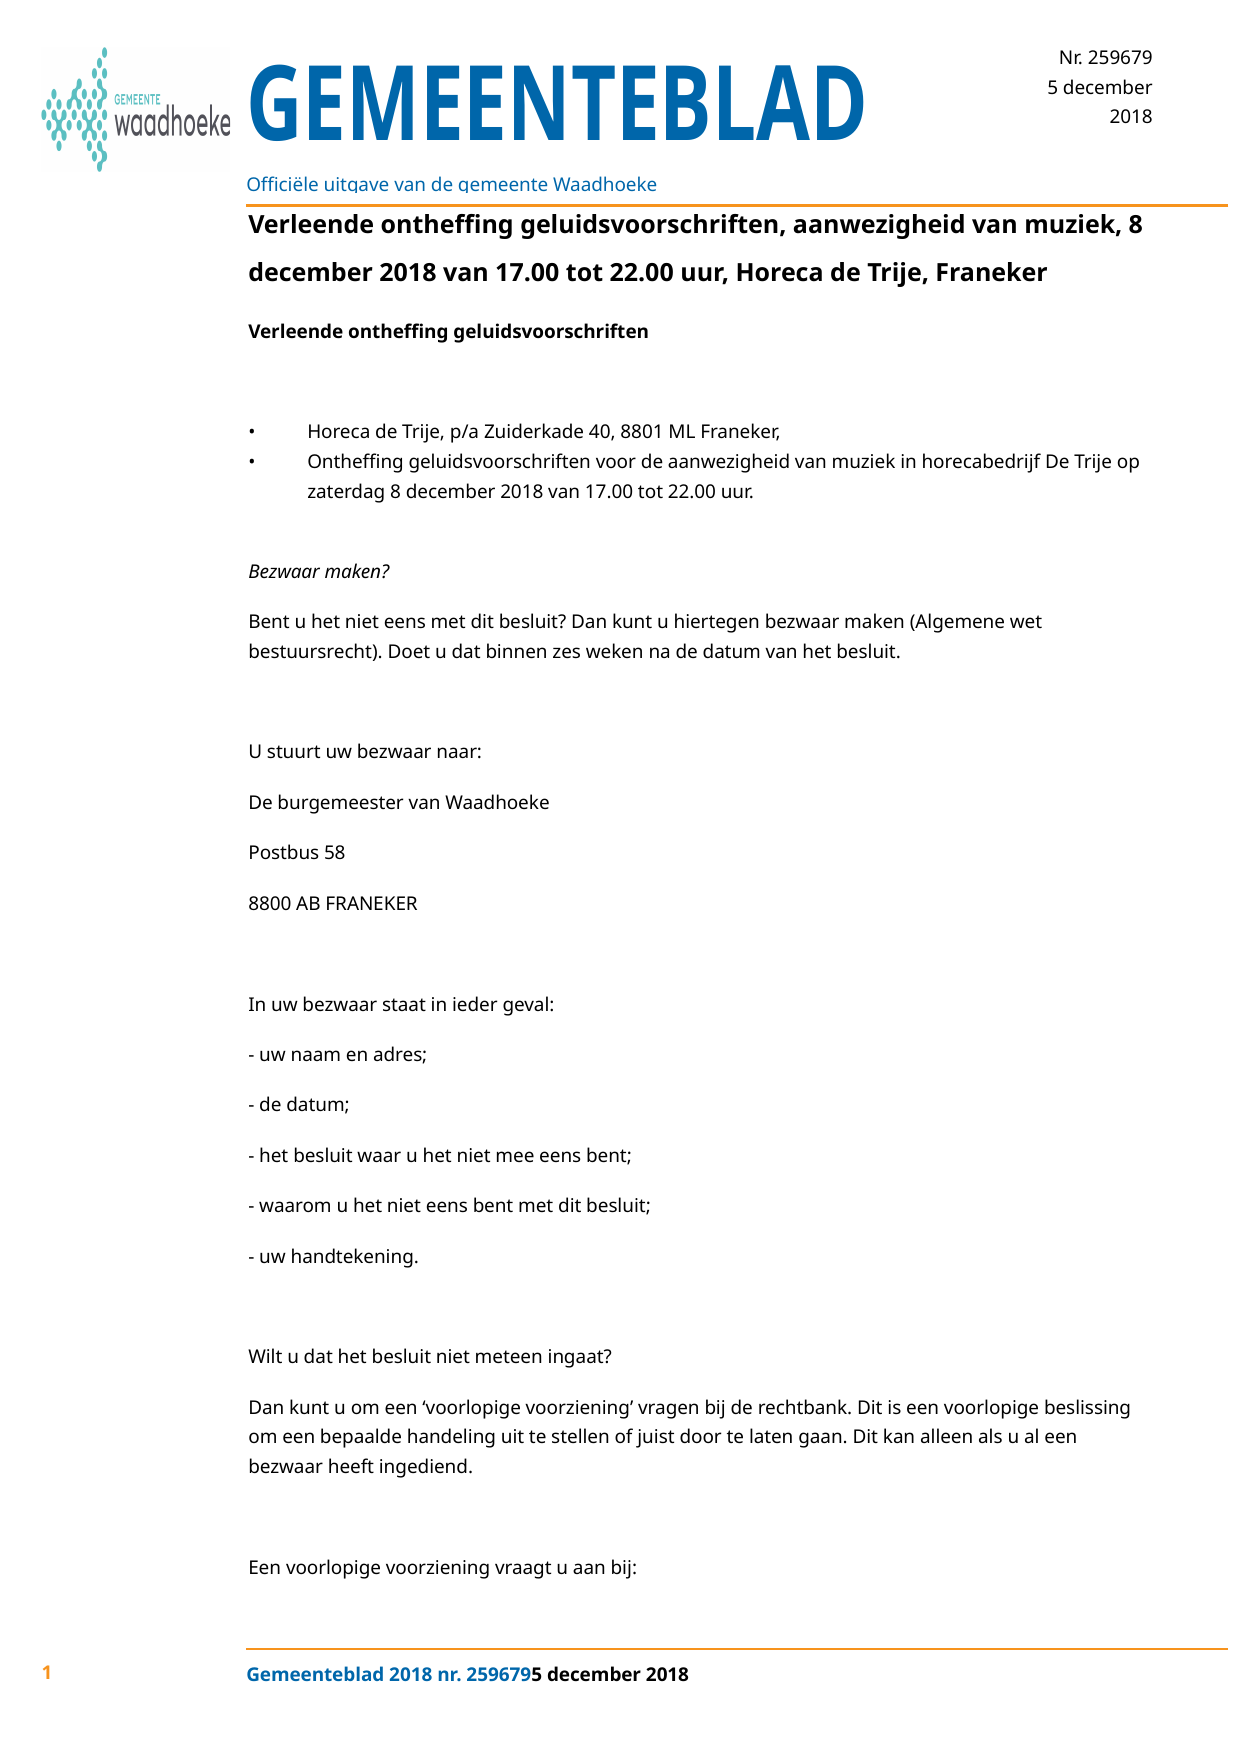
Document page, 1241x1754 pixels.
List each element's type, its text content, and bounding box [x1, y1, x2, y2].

text - uw naam en adres; [248, 1041, 1152, 1067]
text Bezwaar maken? [248, 558, 1152, 584]
text U stuurt uw bezwaar naar: [248, 739, 1152, 764]
picture [41, 47, 231, 172]
text Verleende ontheffing geluidsvoorschriften, aanwezigheid van muziek, 8 december 2018 van 17.00 tot 22.00 uur, Horeca de Trije, Franeker [248, 207, 1152, 288]
text 8800 AB FRANEKER [248, 890, 1152, 916]
list Horeca de Trije, p/a Zuiderkade 40, 8801 ML Franeker, [248, 419, 1152, 444]
list Ontheffing geluidsvoorschriften voor de aanwezigheid van muziek in horecabedrijf De Trije op zaterdag 8 december 2018 van 17.00 tot 22.00 uur. [248, 448, 1152, 504]
text - de datum; [248, 1092, 1152, 1117]
text Bent u het niet eens met dit besluit? Dan kunt u hiertegen bezwaar maken (Algemene wet bestuursrecht). Doet u dat binnen zes weken na de datum van het besluit. [248, 608, 1152, 664]
text In uw bezwaar staat in ieder geval: [248, 991, 1152, 1017]
text Postbus 58 [248, 839, 1152, 865]
text Dan kunt u om een ‘voorlopige voorziening’ vragen bij de rechtbank. Dit is een voorlopige beslissing om een bepaalde handeling uit te stellen of juist door te laten gaan. Dit kan alleen als u al een bezwaar heeft ingediend. [248, 1394, 1152, 1479]
text De burgemeester van Waadhoeke [248, 789, 1152, 815]
text - uw handtekening. [248, 1243, 1152, 1269]
text - het besluit waar u het niet mee eens bent; [248, 1142, 1152, 1168]
text Wilt u dat het besluit niet meteen ingaat? [248, 1344, 1152, 1369]
text Een voorlopige voorziening vraagt u aan bij: [248, 1554, 1152, 1580]
text Verleende ontheffing geluidsvoorschriften [248, 318, 1152, 344]
text - waarom u het niet eens bent met dit besluit; [248, 1192, 1152, 1218]
